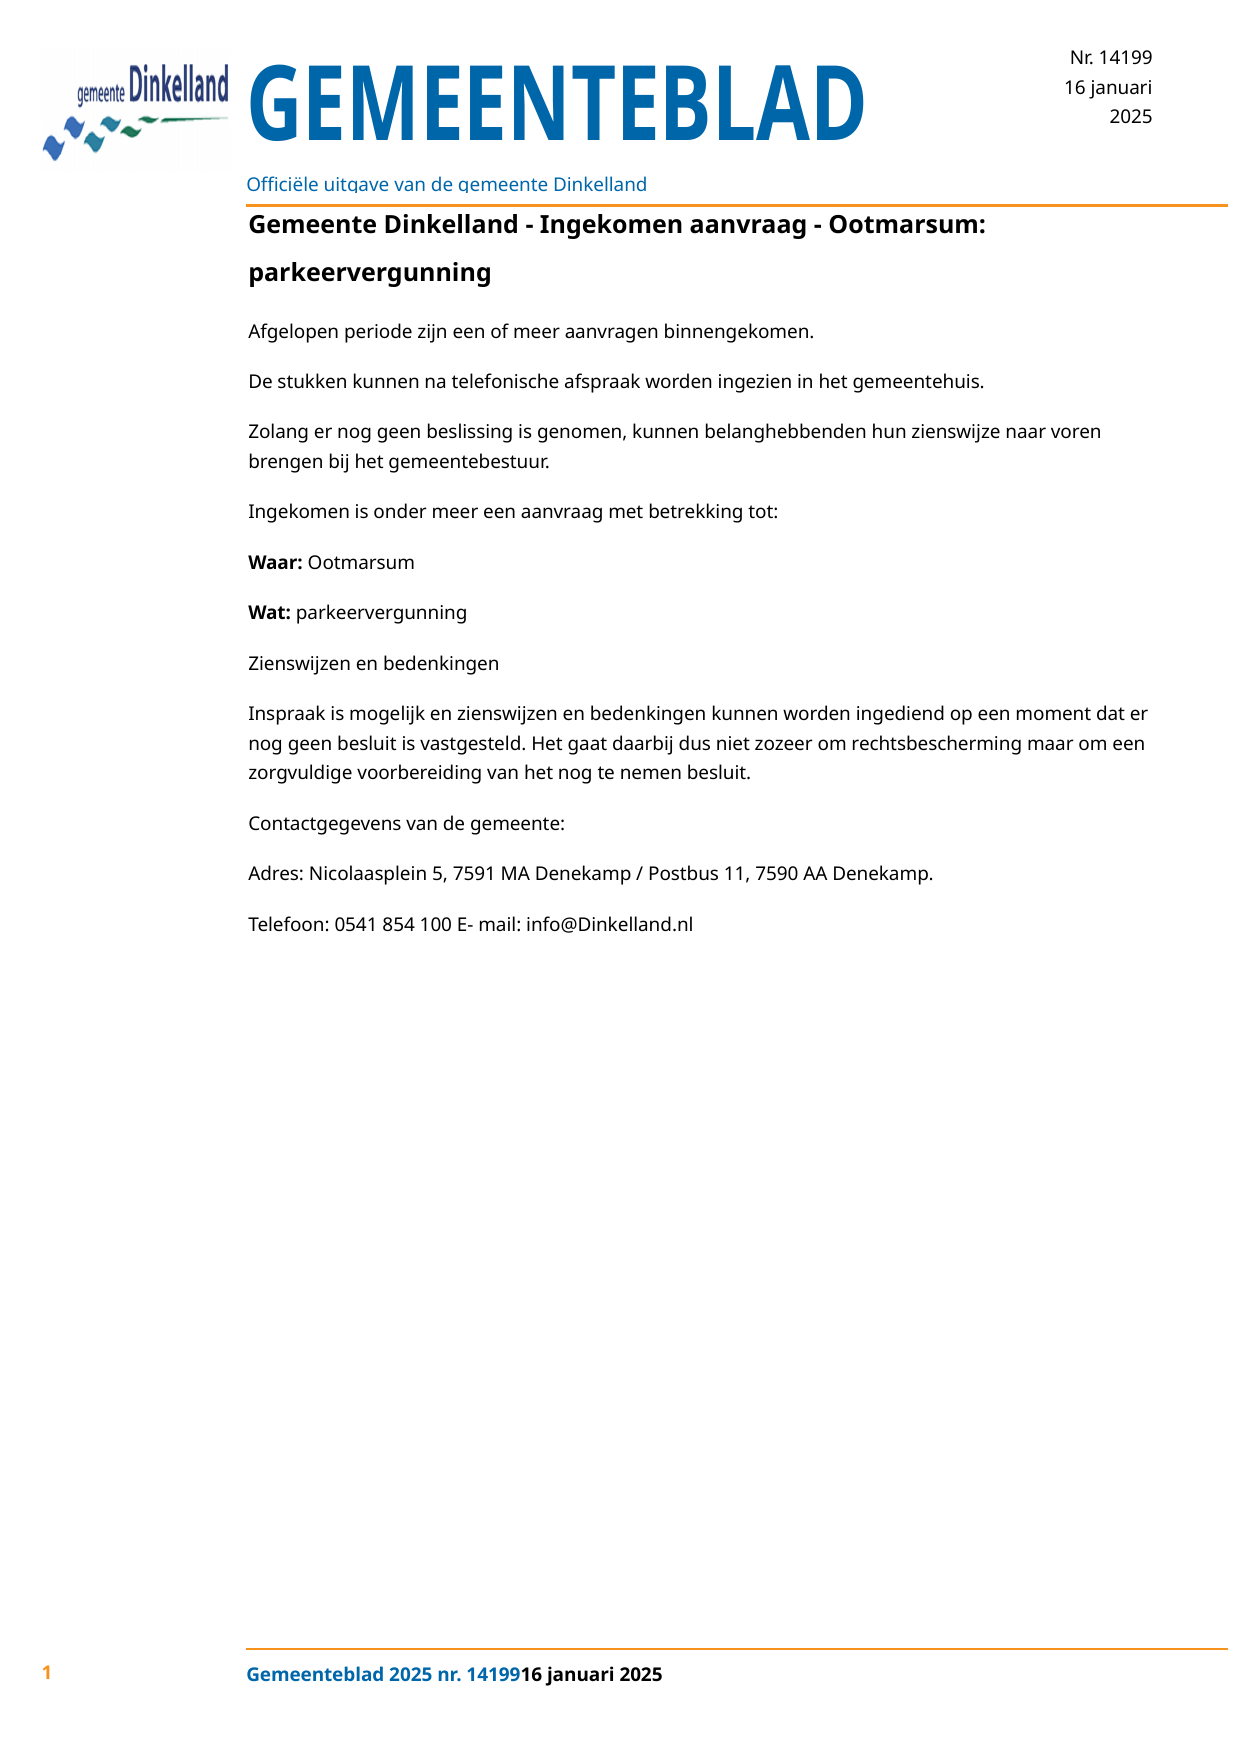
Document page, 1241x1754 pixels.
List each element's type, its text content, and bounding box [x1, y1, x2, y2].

text Adres: Nicolaasplein 5, 7591 MA Denekamp / Postbus 11, 7590 AA Denekamp. [248, 860, 1152, 886]
text Contactgegevens van de gemeente: [248, 810, 1152, 836]
text Zolang er nog geen beslissing is genomen, kunnen belanghebbenden hun zienswijze naar voren brengen bij het gemeentebestuur. [248, 419, 1152, 474]
text Wat: parkeervergunning [248, 599, 1152, 625]
text Inspraak is mogelijk en zienswijzen en bedenkingen kunnen worden ingediend op een moment dat er nog geen besluit is vastgesteld. Het gaat daarbij dus niet zozeer om rechtsbescherming maar om een zorgvuldige voorbereiding van het nog te nemen besluit. [248, 700, 1152, 785]
text Waar: Ootmarsum [248, 549, 1152, 575]
picture [41, 47, 231, 172]
text Telefoon: 0541 854 100 E- mail: info@Dinkelland.nl [248, 911, 1152, 937]
text Zienswijzen en bedenkingen [248, 650, 1152, 676]
text De stukken kunnen na telefonische afspraak worden ingezien in het gemeentehuis. [248, 368, 1152, 394]
text Gemeente Dinkelland - Ingekomen aanvraag - Ootmarsum: parkeervergunning [248, 207, 1152, 288]
text Afgelopen periode zijn een of meer aanvragen binnengekomen. [248, 318, 1152, 344]
text Ingekomen is onder meer een aanvraag met betrekking tot: [248, 499, 1152, 524]
